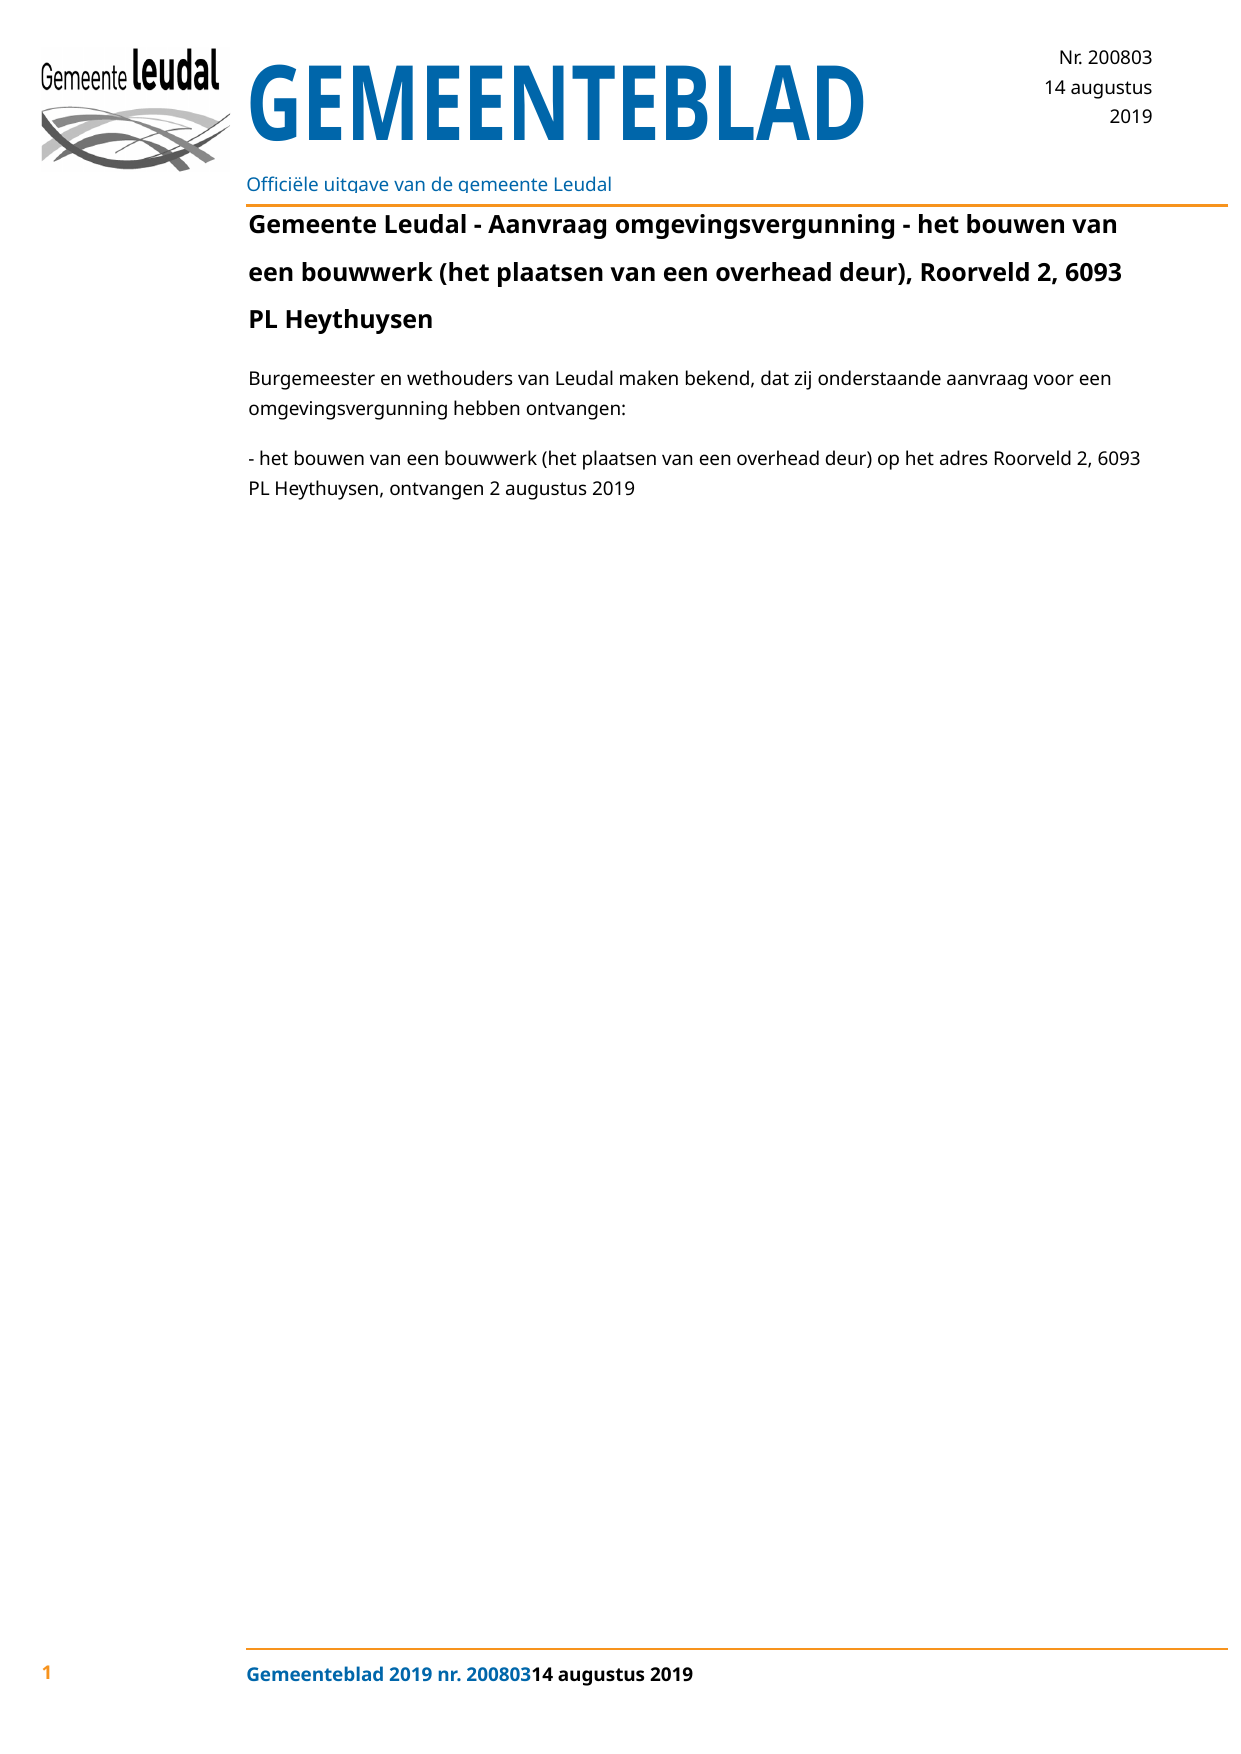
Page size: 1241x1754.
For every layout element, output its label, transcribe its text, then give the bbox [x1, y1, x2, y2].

text Burgemeester en wethouders van Leudal maken bekend, dat zij onderstaande aanvraag voor een omgevingsvergunning hebben ontvangen: [248, 366, 1152, 421]
text Gemeente Leudal - Aanvraag omgevingsvergunning - het bouwen van een bouwwerk (het plaatsen van een overhead deur), Roorveld 2, 6093 PL Heythuysen [248, 207, 1152, 336]
picture [41, 47, 231, 172]
text - het bouwen van een bouwwerk (het plaatsen van een overhead deur) op het adres Roorveld 2, 6093 PL Heythuysen, ontvangen 2 augustus 2019 [248, 446, 1152, 501]
